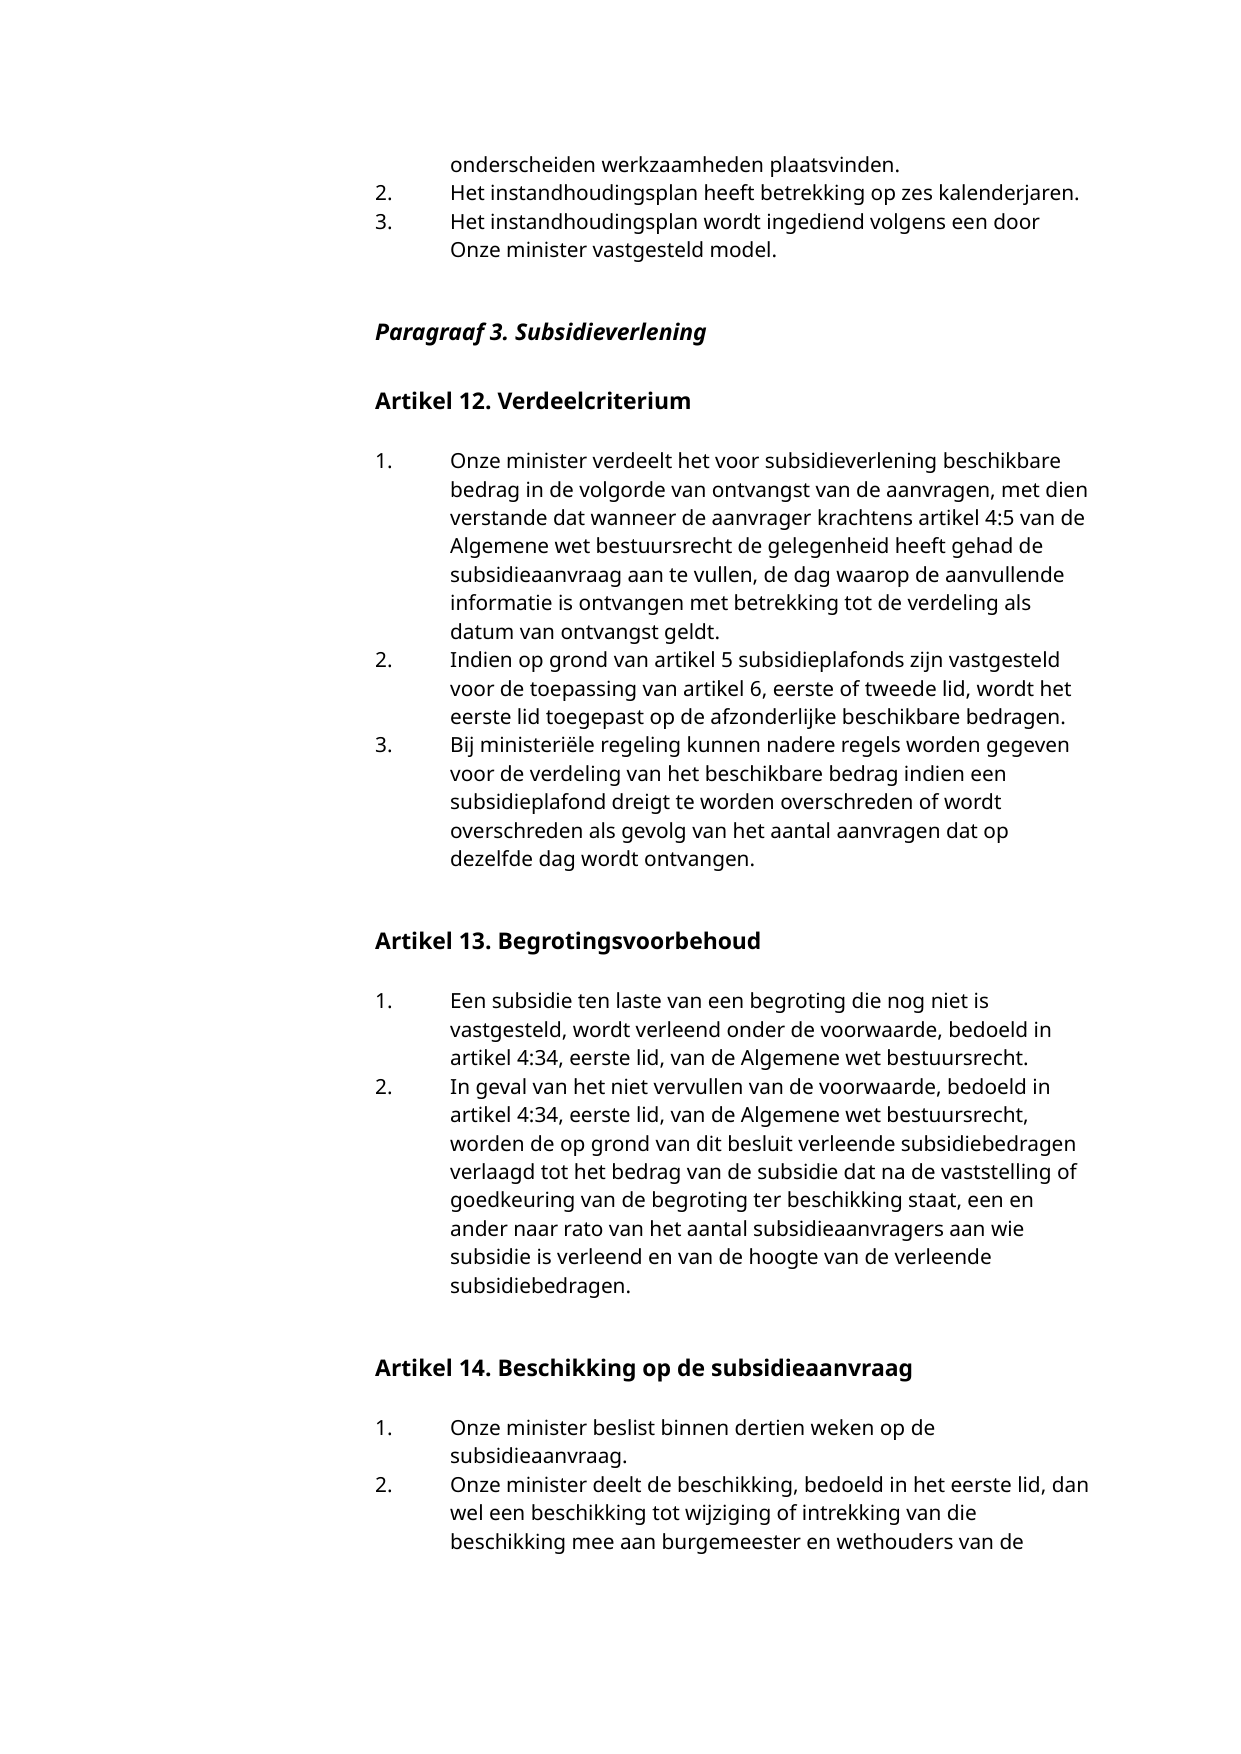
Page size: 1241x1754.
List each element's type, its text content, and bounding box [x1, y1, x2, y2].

subtitle Artikel 12. Verdeelcriterium [375, 385, 1090, 416]
list Het instandhoudingsplan heeft betrekking op zes kalenderjaren. [375, 178, 1090, 207]
list Indien op grond van artikel 5 subsidieplafonds zijn vastgesteld voor de toepassing van artikel 6, eerste of tweede lid, wordt het eerste lid toegepast op de afzonderlijke beschikbare bedragen. [375, 645, 1090, 731]
list onderscheiden werkzaamheden plaatsvinden. [375, 150, 1090, 178]
list Onze minister deelt de beschikking, bedoeld in het eerste lid, dan wel een beschikking tot wijziging of intrekking van die beschikking mee aan burgemeester en wethouders van de [375, 1470, 1090, 1555]
list Onze minister verdeelt het voor subsidieverlening beschikbare bedrag in de volgorde van ontvangst van de aanvragen, met dien verstande dat wanneer de aanvrager krachtens artikel 4:5 van de Algemene wet bestuursrecht de gelegenheid heeft gehad de subsidieaanvraag aan te vullen, de dag waarop de aanvullende informatie is ontvangen met betrekking tot de verdeling als datum van ontvangst geldt. [375, 446, 1090, 645]
list Onze minister beslist binnen dertien weken op de subsidieaanvraag. [375, 1413, 1090, 1470]
subtitle Paragraaf 3. Subsidieverlening [375, 316, 1090, 347]
list In geval van het niet vervullen van de voorwaarde, bedoeld in artikel 4:34, eerste lid, van de Algemene wet bestuursrecht, worden de op grond van dit besluit verleende subsidiebedragen verlaagd tot het bedrag van de subsidie dat na de vaststelling of goedkeuring van de begroting ter beschikking staat, een en ander naar rato van het aantal subsidieaanvragers aan wie subsidie is verleend en van de hoogte van de verleende subsidiebedragen. [375, 1072, 1090, 1299]
subtitle Artikel 13. Begrotingsvoorbehoud [375, 925, 1090, 957]
subtitle Artikel 14. Beschikking op de subsidieaanvraag [375, 1352, 1090, 1383]
list Bij ministeriële regeling kunnen nadere regels worden gegeven voor de verdeling van het beschikbare bedrag indien een subsidieplafond dreigt te worden overschreden of wordt overschreden als gevolg van het aantal aanvragen dat op dezelfde dag wordt ontvangen. [375, 731, 1090, 873]
list Het instandhoudingsplan wordt ingediend volgens een door Onze minister vastgesteld model. [375, 207, 1090, 264]
list Een subsidie ten laste van een begroting die nog niet is vastgesteld, wordt verleend onder de voorwaarde, bedoeld in artikel 4:34, eerste lid, van de Algemene wet bestuursrecht. [375, 987, 1090, 1072]
